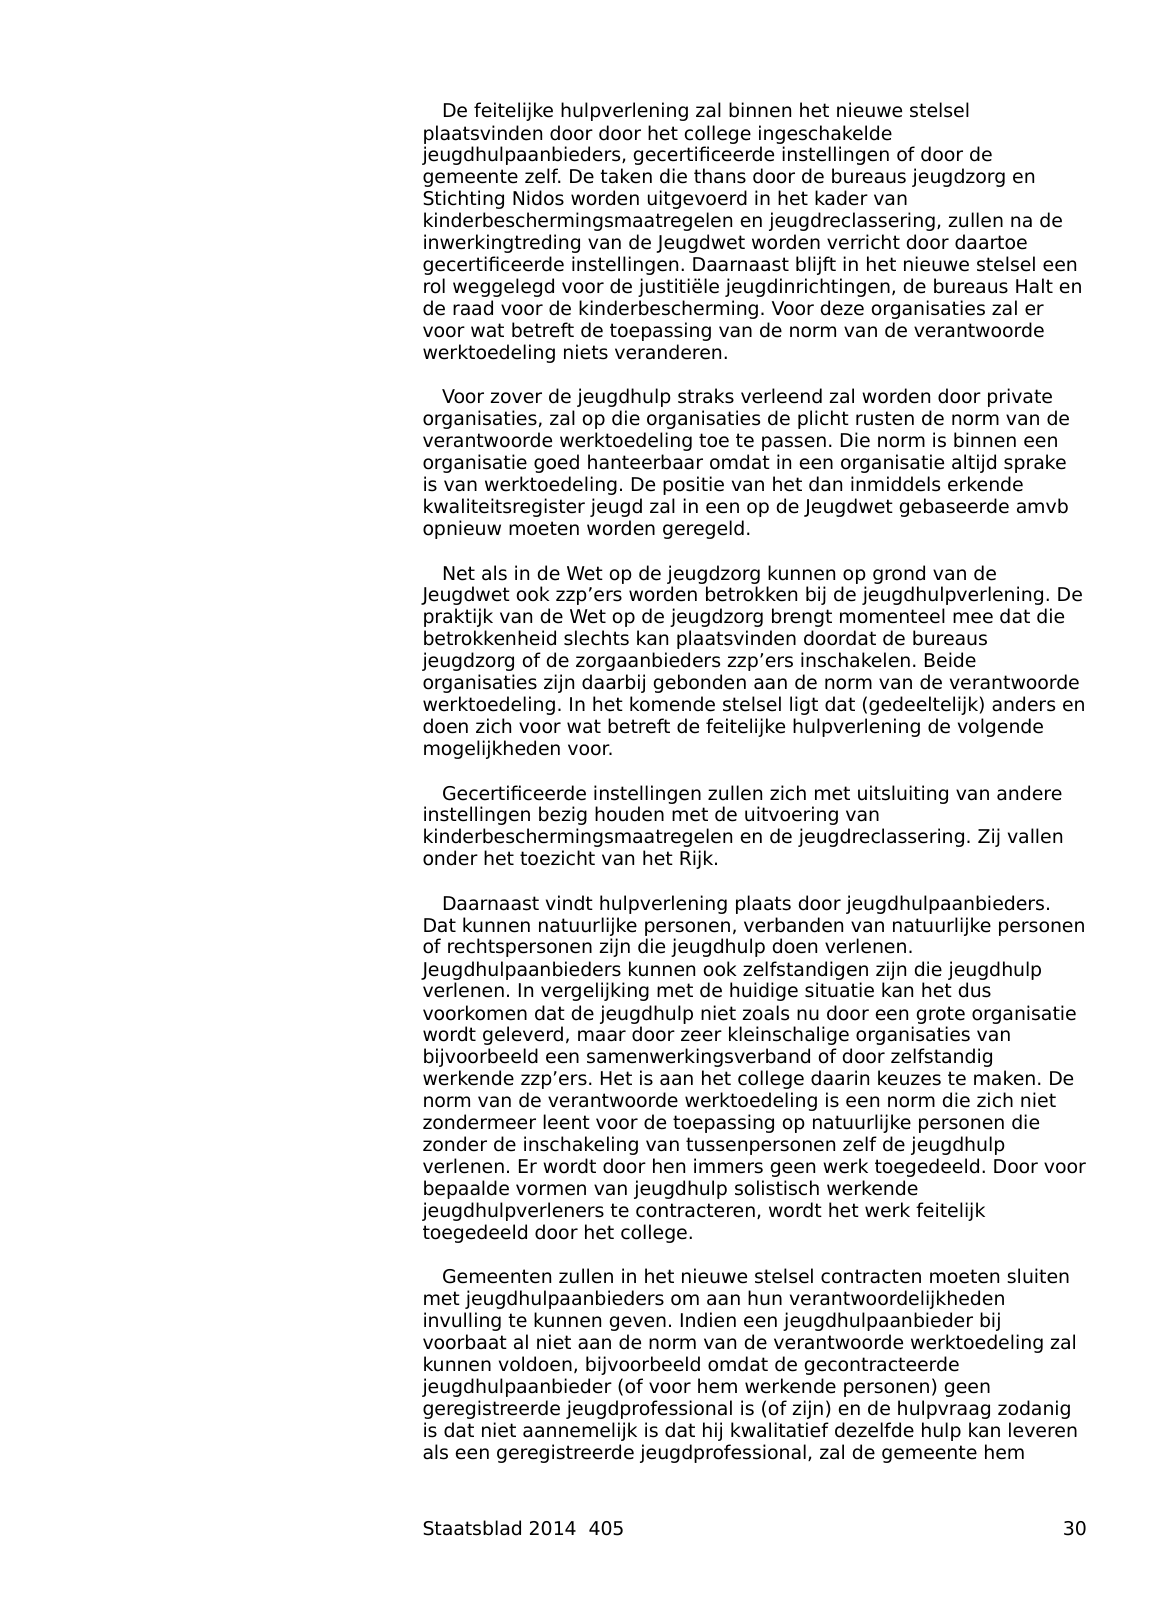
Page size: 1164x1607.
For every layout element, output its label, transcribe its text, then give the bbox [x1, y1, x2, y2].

text De feitelijke hulpverlening zal binnen het nieuwe stelsel plaatsvinden door door het college ingeschakelde jeugdhulpaanbieders, gecertificeerde instellingen of door de gemeente zelf. De taken die thans door de bureaus jeugdzorg en Stichting Nidos worden uitgevoerd in het kader van kinderbeschermingsmaatregelen en jeugdreclassering, zullen na de inwerkingtreding van de Jeugdwet worden verricht door daartoe gecertificeerde instellingen. Daarnaast blijft in het nieuwe stelsel een rol weggelegd voor de justitiële jeugdinrichtingen, de bureaus Halt en de raad voor de kinderbescherming. Voor deze organisaties zal er voor wat betreft de toepassing van de norm van de verantwoorde werktoedeling niets veranderen. [422, 100, 1087, 364]
text Net als in de Wet op de jeugdzorg kunnen op grond van de Jeugdwet ook zzp’ers worden betrokken bij de jeugdhulpverlening. De praktijk van de Wet op de jeugdzorg brengt momenteel mee dat die betrokkenheid slechts kan plaatsvinden doordat de bureaus jeugdzorg of de zorgaanbieders zzp’ers inschakelen. Beide organisaties zijn daarbij gebonden aan de norm van de verantwoorde werktoedeling. In het komende stelsel ligt dat (gedeeltelijk) anders en doen zich voor wat betreft de feitelijke hulpverlening de volgende mogelijkheden voor. [422, 562, 1087, 760]
text Gecertificeerde instellingen zullen zich met uitsluiting van andere instellingen bezig houden met de uitvoering van kinderbeschermingsmaatregelen en de jeugdreclassering. Zij vallen onder het toezicht van het Rijk. [422, 782, 1087, 870]
text Voor zover de jeugdhulp straks verleend zal worden door private organisaties, zal op die organisaties de plicht rusten de norm van de verantwoorde werktoedeling toe te passen. Die norm is binnen een organisatie goed hanteerbaar omdat in een organisatie altijd sprake is van werktoedeling. De positie van het dan inmiddels erkende kwaliteitsregister jeugd zal in een op de Jeugdwet gebaseerde amvb opnieuw moeten worden geregeld. [422, 386, 1087, 540]
text Daarnaast vindt hulpverlening plaats door jeugdhulpaanbieders. Dat kunnen natuurlijke personen, verbanden van natuurlijke personen of rechtspersonen zijn die jeugdhulp doen verlenen. Jeugdhulpaanbieders kunnen ook zelfstandigen zijn die jeugdhulp verlenen. In vergelijking met de huidige situatie kan het dus voorkomen dat de jeugdhulp niet zoals nu door een grote organisatie wordt geleverd, maar door zeer kleinschalige organisaties van bijvoorbeeld een samenwerkingsverband of door zelfstandig werkende zzp’ers. Het is aan het college daarin keuzes te maken. De norm van de verantwoorde werktoedeling is een norm die zich niet zondermeer leent voor de toepassing op natuurlijke personen die zonder de inschakeling van tussenpersonen zelf de jeugdhulp verlenen. Er wordt door hen immers geen werk toegedeeld. Door voor bepaalde vormen van jeugdhulp solistisch werkende jeugdhulpverleners te contracteren, wordt het werk feitelijk toegedeeld door het college. [422, 892, 1087, 1244]
text Gemeenten zullen in het nieuwe stelsel contracten moeten sluiten met jeugdhulpaanbieders om aan hun verantwoordelijkheden invulling te kunnen geven. Indien een jeugdhulpaanbieder bij voorbaat al niet aan de norm van de verantwoorde werktoedeling zal kunnen voldoen, bijvoorbeeld omdat de gecontracteerde jeugdhulpaanbieder (of voor hem werkende personen) geen geregistreerde jeugdprofessional is (of zijn) en de hulpvraag zodanig is dat niet aannemelijk is dat hij kwalitatief dezelfde hulp kan leveren als een geregistreerde jeugdprofessional, zal de gemeente hem [422, 1266, 1087, 1464]
